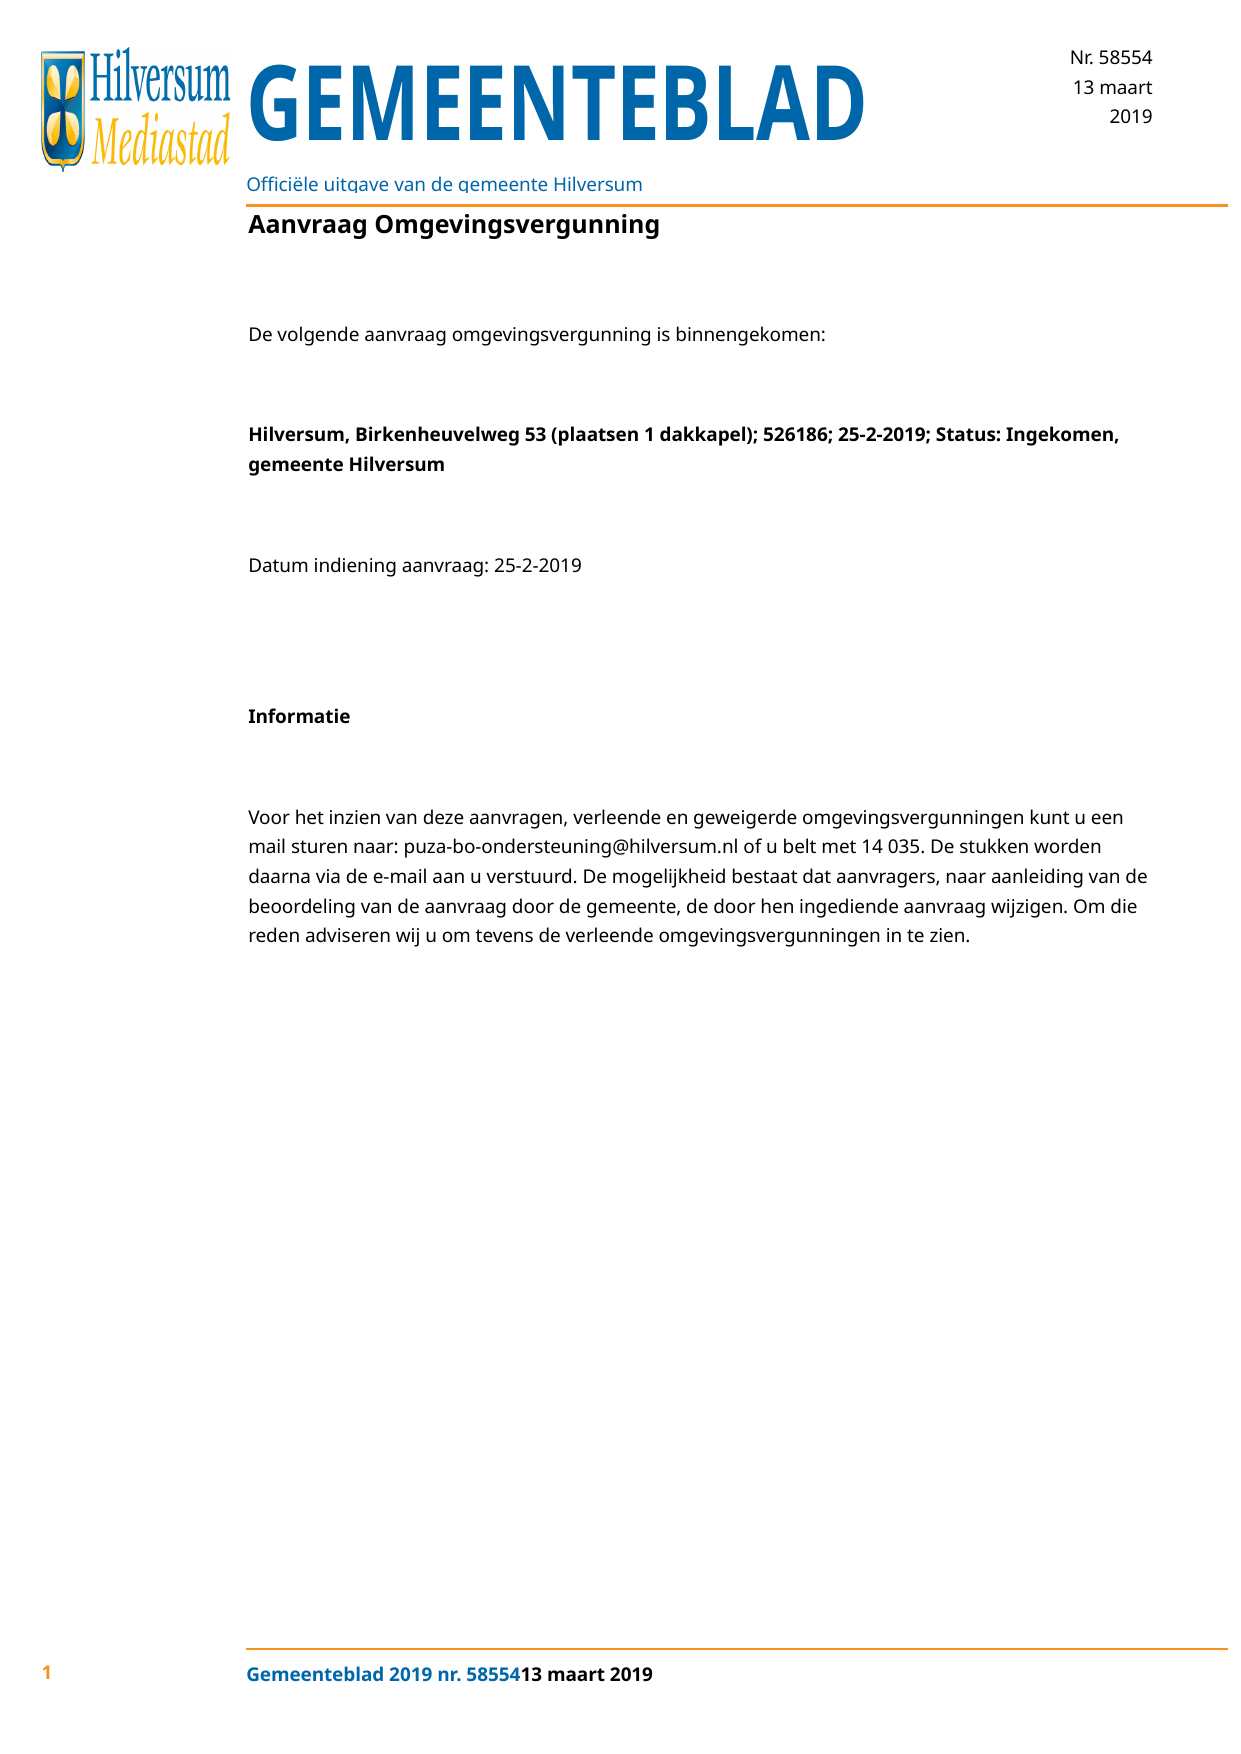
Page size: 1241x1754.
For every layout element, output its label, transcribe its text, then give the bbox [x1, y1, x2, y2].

text Informatie [248, 703, 1152, 729]
text De volgende aanvraag omgevingsvergunning is binnengekomen: [248, 321, 1152, 346]
text Hilversum, Birkenheuvelweg 53 (plaatsen 1 dakkapel); 526186; 25-2-2019; Status: Ingekomen, gemeente Hilversum [248, 422, 1152, 477]
picture [41, 47, 231, 172]
text Datum indiening aanvraag: 25-2-2019 [248, 552, 1152, 578]
text Voor het inzien van deze aanvragen, verleende en geweigerde omgevingsvergunningen kunt u een mail sturen naar: puza-bo-ondersteuning@hilversum.nl of u belt met 14 035. De stukken worden daarna via de e-mail aan u verstuurd. De mogelijkheid bestaat dat aanvragers, naar aanleiding van de beoordeling van de aanvraag door de gemeente, de door hen ingediende aanvraag wijzigen. Om die reden adviseren wij u om tevens de verleende omgevingsvergunningen in te zien. [248, 804, 1152, 948]
text Aanvraag Omgevingsvergunning [248, 207, 1152, 241]
